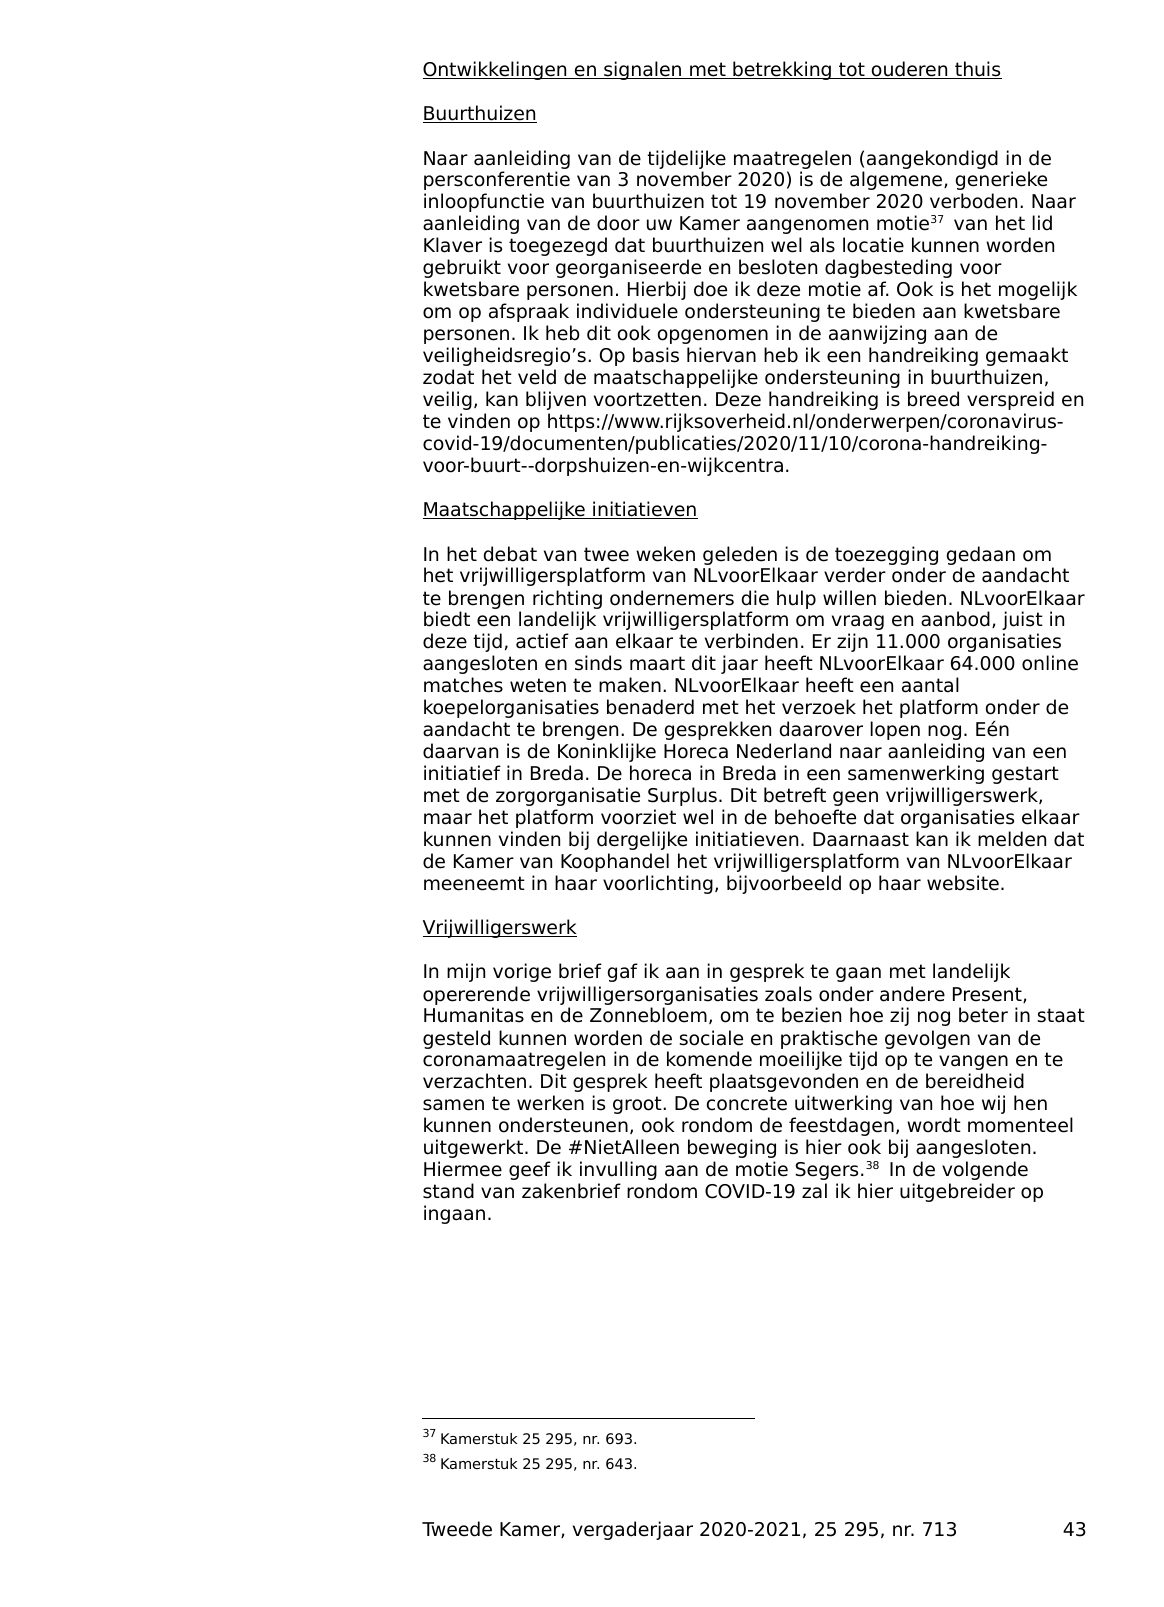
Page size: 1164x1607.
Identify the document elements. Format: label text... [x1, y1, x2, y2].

subtitle Maatschappelijke initiatieven [422, 499, 1087, 521]
text In mijn vorige brief gaf ik aan in gesprek te gaan met landelijk opererende vrijwilligersorganisaties zoals onder andere Present, Humanitas en de Zonnebloem, om te bezien hoe zij nog beter in staat gesteld kunnen worden de sociale en praktische gevolgen van de coronamaatregelen in de komende moeilijke tijd op te vangen en te verzachten. Dit gesprek heeft plaatsgevonden en de bereidheid samen te werken is groot. De concrete uitwerking van hoe wij hen kunnen ondersteunen, ook rondom de feestdagen, wordt momenteel uitgewerkt. De #NietAlleen beweging is hier ook bij aangesloten. Hiermee geef ik invulling aan de motie Segers. In de volgende stand van zakenbrief rondom COVID-19 zal ik hier uitgebreider op ingaan. [422, 961, 1087, 1225]
subtitle Buurthuizen [422, 103, 1087, 125]
text Naar aanleiding van de tijdelijke maatregelen (aangekondigd in de persconferentie van 3 november 2020) is de algemene, generieke inloopfunctie van buurthuizen tot 19 november 2020 verboden. Naar aanleiding van de door uw Kamer aangenomen motie van het lid Klaver is toegezegd dat buurthuizen wel als locatie kunnen worden gebruikt voor georganiseerde en besloten dagbesteding voor kwetsbare personen. Hierbij doe ik deze motie af. Ook is het mogelijk om op afspraak individuele ondersteuning te bieden aan kwetsbare personen. Ik heb dit ook opgenomen in de aanwijzing aan de veiligheidsregio’s. Op basis hiervan heb ik een handreiking gemaakt zodat het veld de maatschappelijke ondersteuning in buurthuizen, veilig, kan blijven voortzetten. Deze handreiking is breed verspreid en te vinden op https://www.rijksoverheid.nl/onderwerpen/coronavirus-covid-19/documenten/publicaties/2020/11/10/corona-handreiking-voor-buurt--dorpshuizen-en-wijkcentra. [422, 147, 1087, 477]
text Kamerstuk 25 295, nr. 643. [422, 1452, 1087, 1474]
subtitle Ontwikkelingen en signalen met betrekking tot ouderen thuis [422, 59, 1087, 81]
text Kamerstuk 25 295, nr. 693. [422, 1427, 1087, 1449]
subtitle Vrijwilligerswerk [422, 917, 1087, 939]
text In het debat van twee weken geleden is de toezegging gedaan om het vrijwilligersplatform van NLvoorElkaar verder onder de aandacht te brengen richting ondernemers die hulp willen bieden. NLvoorElkaar biedt een landelijk vrijwilligersplatform om vraag en aanbod, juist in deze tijd, actief aan elkaar te verbinden. Er zijn 11.000 organisaties aangesloten en sinds maart dit jaar heeft NLvoorElkaar 64.000 online matches weten te maken. NLvoorElkaar heeft een aantal koepelorganisaties benaderd met het verzoek het platform onder de aandacht te brengen. De gesprekken daarover lopen nog. Eén daarvan is de Koninklijke Horeca Nederland naar aanleiding van een initiatief in Breda. De horeca in Breda in een samenwerking gestart met de zorgorganisatie Surplus. Dit betreft geen vrijwilligerswerk, maar het platform voorziet wel in de behoefte dat organisaties elkaar kunnen vinden bij dergelijke initiatieven. Daarnaast kan ik melden dat de Kamer van Koophandel het vrijwilligersplatform van NLvoorElkaar meeneemt in haar voorlichting, bijvoorbeeld op haar website. [422, 543, 1087, 895]
